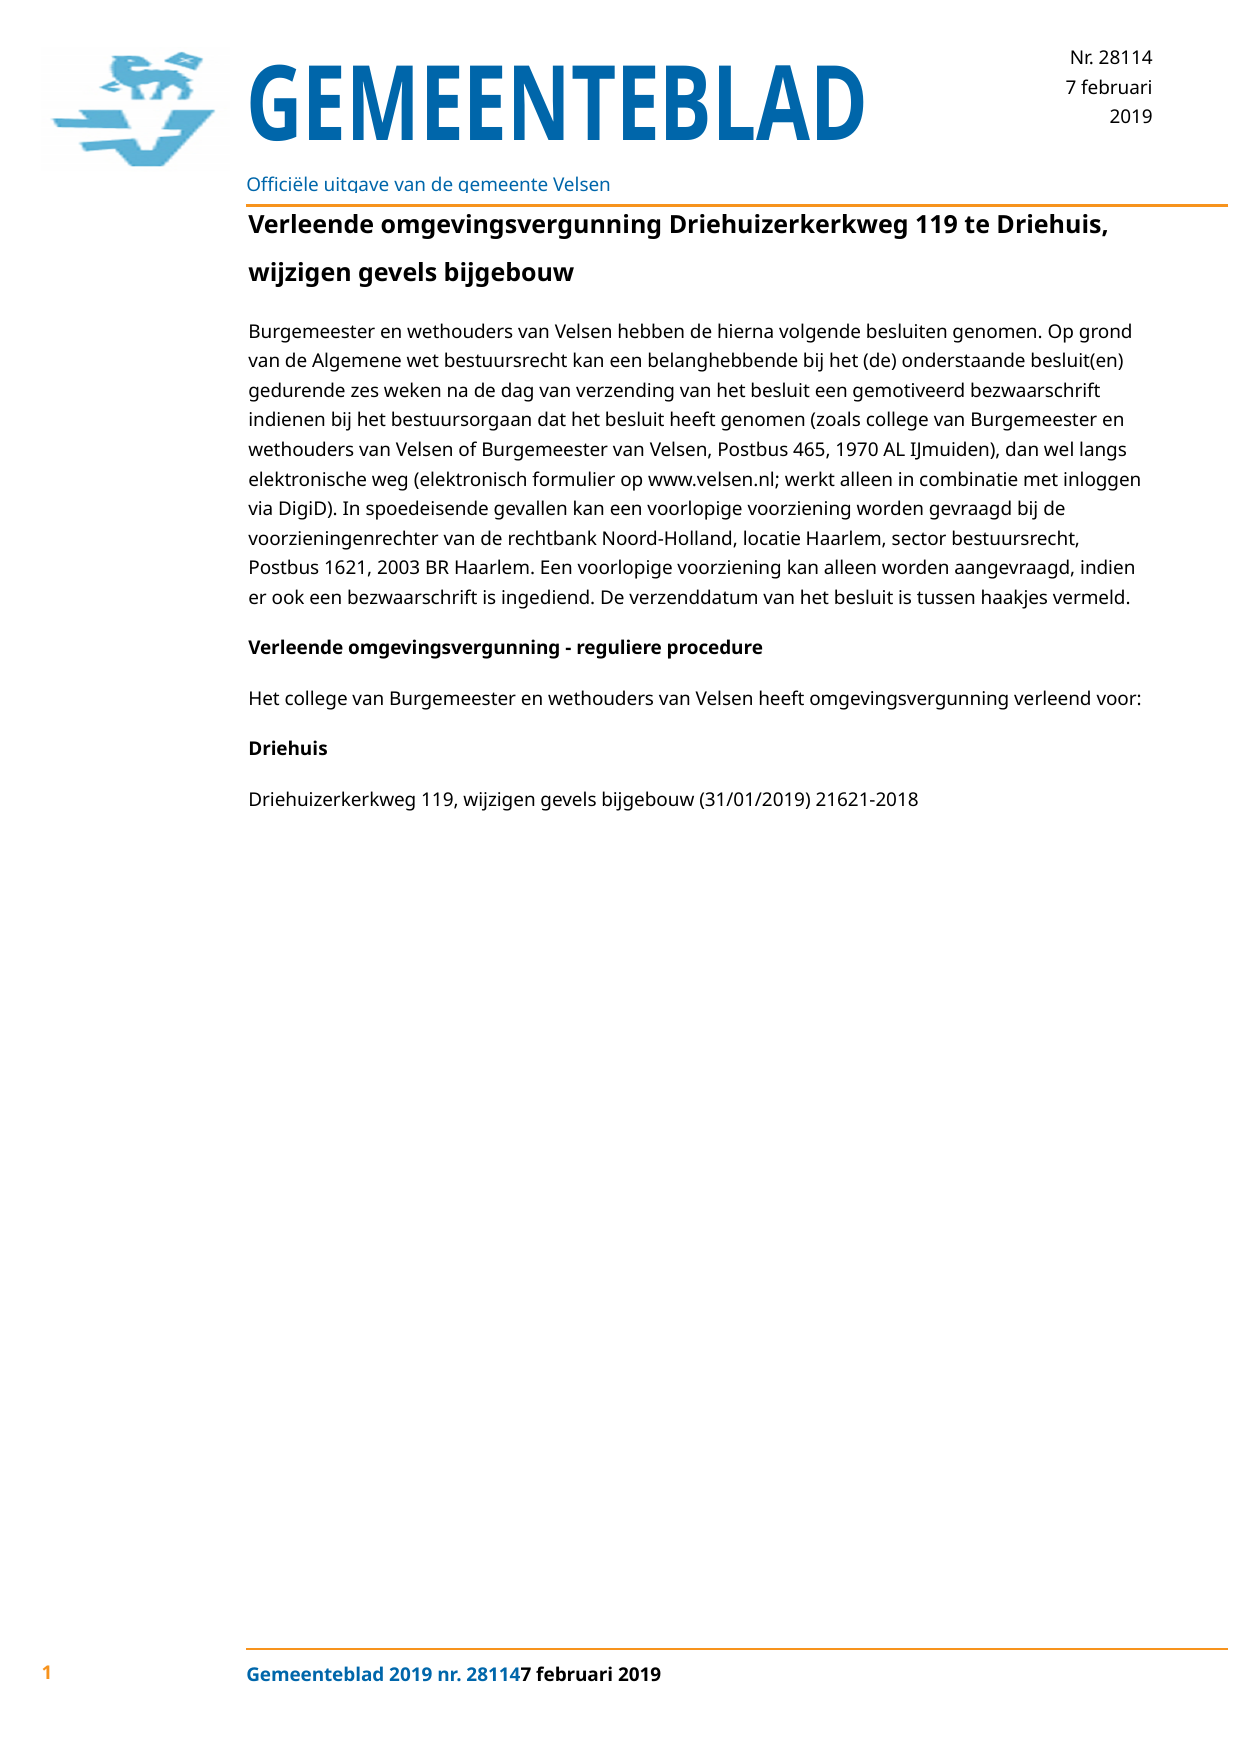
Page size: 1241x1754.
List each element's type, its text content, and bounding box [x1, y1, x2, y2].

text Het college van Burgemeester en wethouders van Velsen heeft omgevingsvergunning verleend voor: [248, 685, 1152, 711]
text Verleende omgevingsvergunning - reguliere procedure [248, 634, 1152, 660]
text Burgemeester en wethouders van Velsen hebben de hierna volgende besluiten genomen. Op grond van de Algemene wet bestuursrecht kan een belanghebbende bij het (de) onderstaande besluit(en) gedurende zes weken na de dag van verzending van het besluit een gemotiveerd bezwaarschrift indienen bij het bestuursorgaan dat het besluit heeft genomen (zoals college van Burgemeester en wethouders van Velsen of Burgemeester van Velsen, Postbus 465, 1970 AL IJmuiden), dan wel langs elektronische weg (elektronisch formulier op www.velsen.nl; werkt alleen in combinatie met inloggen via DigiD). In spoedeisende gevallen kan een voorlopige voorziening worden gevraagd bij de voorzieningenrechter van de rechtbank Noord-Holland, locatie Haarlem, sector bestuursrecht, Postbus 1621, 2003 BR Haarlem. Een voorlopige voorziening kan alleen worden aangevraagd, indien er ook een bezwaarschrift is ingediend. De verzenddatum van het besluit is tussen haakjes vermeld. [248, 318, 1152, 610]
text Verleende omgevingsvergunning Driehuizerkerkweg 119 te Driehuis, wijzigen gevels bijgebouw [248, 207, 1152, 288]
text Driehuizerkerkweg 119, wijzigen gevels bijgebouw (31/01/2019) 21621-2018 [248, 786, 1152, 812]
text Driehuis [248, 735, 1152, 761]
picture [41, 47, 231, 172]
